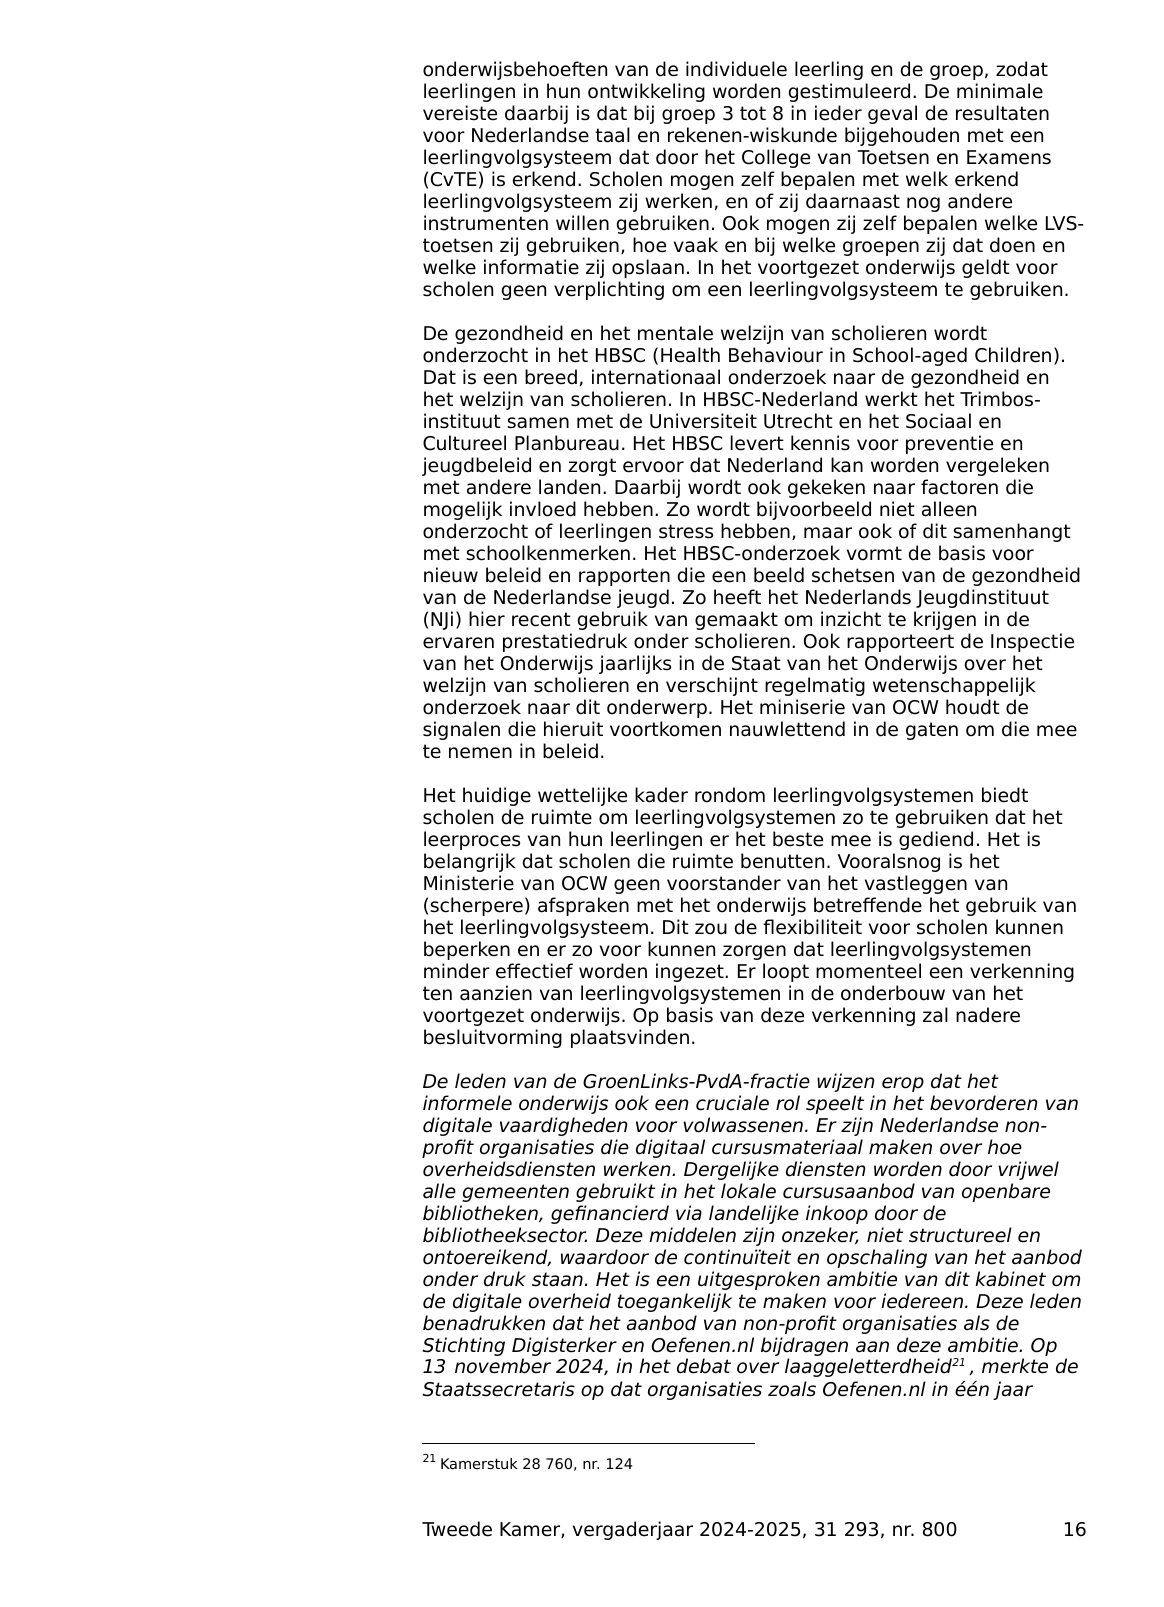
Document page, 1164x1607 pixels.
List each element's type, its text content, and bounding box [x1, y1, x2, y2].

text De leden van de GroenLinks-PvdA-fractie wijzen erop dat het informele onderwijs ook een cruciale rol speelt in het bevorderen van digitale vaardigheden voor volwassenen. Er zijn Nederlandse non-profit organisaties die digitaal cursusmateriaal maken over hoe overheidsdiensten werken. Dergelijke diensten worden door vrijwel alle gemeenten gebruikt in het lokale cursusaanbod van openbare bibliotheken, gefinancierd via landelijke inkoop door de bibliotheeksector. Deze middelen zijn onzeker, niet structureel en ontoereikend, waardoor de continuïteit en opschaling van het aanbod onder druk staan. Het is een uitgesproken ambitie van dit kabinet om de digitale overheid toegankelijk te maken voor iedereen. Deze leden benadrukken dat het aanbod van non-profit organisaties als de Stichting Digisterker en Oefenen.nl bijdragen aan deze ambitie. Op 13 november 2024, in het debat over laaggeletterdheid, merkte de Staatssecretaris op dat organisaties zoals Oefenen.nl in één jaar [422, 1071, 1087, 1400]
text Kamerstuk 28 760, nr. 124 [422, 1452, 1087, 1474]
text De gezondheid en het mentale welzijn van scholieren wordt onderzocht in het HBSC (Health Behaviour in School-aged Children). Dat is een breed, internationaal onderzoek naar de gezondheid en het welzijn van scholieren. In HBSC-Nederland werkt het Trimbos-instituut samen met de Universiteit Utrecht en het Sociaal en Cultureel Planbureau. Het HBSC levert kennis voor preventie en jeugdbeleid en zorgt ervoor dat Nederland kan worden vergeleken met andere landen. Daarbij wordt ook gekeken naar factoren die mogelijk invloed hebben. Zo wordt bijvoorbeeld niet alleen onderzocht of leerlingen stress hebben, maar ook of dit samenhangt met schoolkenmerken. Het HBSC-onderzoek vormt de basis voor nieuw beleid en rapporten die een beeld schetsen van de gezondheid van de Nederlandse jeugd. Zo heeft het Nederlands Jeugdinstituut (NJi) hier recent gebruik van gemaakt om inzicht te krijgen in de ervaren prestatiedruk onder scholieren. Ook rapporteert de Inspectie van het Onderwijs jaarlijks in de Staat van het Onderwijs over het welzijn van scholieren en verschijnt regelmatig wetenschappelijk onderzoek naar dit onderwerp. Het miniserie van OCW houdt de signalen die hieruit voortkomen nauwlettend in de gaten om die mee te nemen in beleid. [422, 323, 1087, 763]
text Het huidige wettelijke kader rondom leerlingvolgsystemen biedt scholen de ruimte om leerlingvolgsystemen zo te gebruiken dat het leerproces van hun leerlingen er het beste mee is gediend. Het is belangrijk dat scholen die ruimte benutten. Vooralsnog is het Ministerie van OCW geen voorstander van het vastleggen van (scherpere) afspraken met het onderwijs betreffende het gebruik van het leerlingvolgsysteem. Dit zou de flexibiliteit voor scholen kunnen beperken en er zo voor kunnen zorgen dat leerlingvolgsystemen minder effectief worden ingezet. Er loopt momenteel een verkenning ten aanzien van leerlingvolgsystemen in de onderbouw van het voortgezet onderwijs. Op basis van deze verkenning zal nadere besluitvorming plaatsvinden. [422, 785, 1087, 1048]
text onderwijsbehoeften van de individuele leerling en de groep, zodat leerlingen in hun ontwikkeling worden gestimuleerd. De minimale vereiste daarbij is dat bij groep 3 tot 8 in ieder geval de resultaten voor Nederlandse taal en rekenen-wiskunde bijgehouden met een leerlingvolgsysteem dat door het College van Toetsen en Examens (CvTE) is erkend. Scholen mogen zelf bepalen met welk erkend leerlingvolgsysteem zij werken, en of zij daarnaast nog andere instrumenten willen gebruiken. Ook mogen zij zelf bepalen welke LVS-toetsen zij gebruiken, hoe vaak en bij welke groepen zij dat doen en welke informatie zij opslaan. In het voortgezet onderwijs geldt voor scholen geen verplichting om een leerlingvolgsysteem te gebruiken. [422, 59, 1087, 301]
